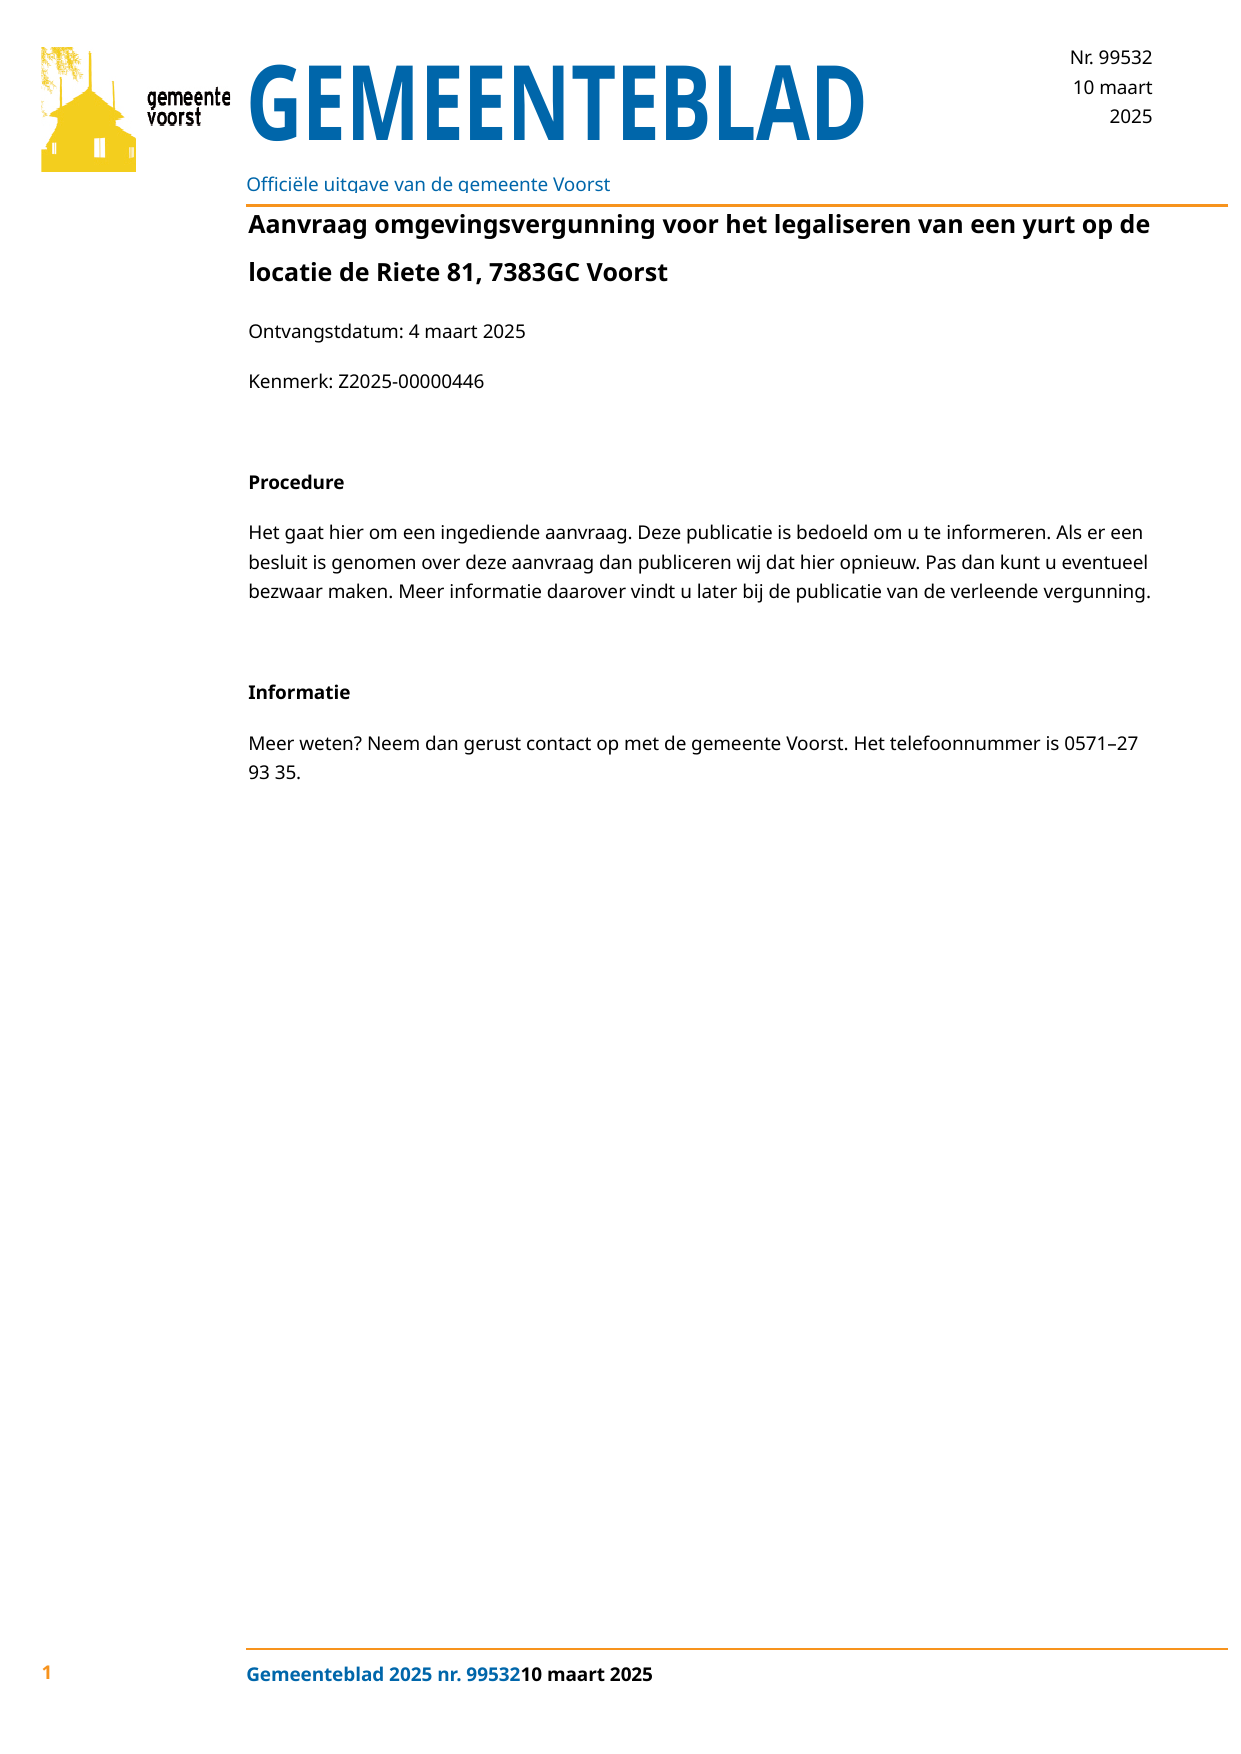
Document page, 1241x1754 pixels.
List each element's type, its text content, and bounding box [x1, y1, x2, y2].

text Meer weten? Neem dan gerust contact op met de gemeente Voorst. Het telefoonnummer is 0571–27 93 35. [248, 730, 1152, 785]
text Aanvraag omgevingsvergunning voor het legaliseren van een yurt op de locatie de Riete 81, 7383GC Voorst [248, 207, 1152, 288]
picture [41, 47, 231, 172]
text Informatie [248, 679, 1152, 705]
text Procedure [248, 469, 1152, 495]
text Het gaat hier om een ingediende aanvraag. Deze publicatie is bedoeld om u te informeren. Als er een besluit is genomen over deze aanvraag dan publiceren wij dat hier opnieuw. Pas dan kunt u eventueel bezwaar maken. Meer informatie daarover vindt u later bij de publicatie van de verleende vergunning. [248, 519, 1152, 604]
text Kenmerk: Z2025-00000446 [248, 368, 1152, 394]
text Ontvangstdatum: 4 maart 2025 [248, 318, 1152, 344]
